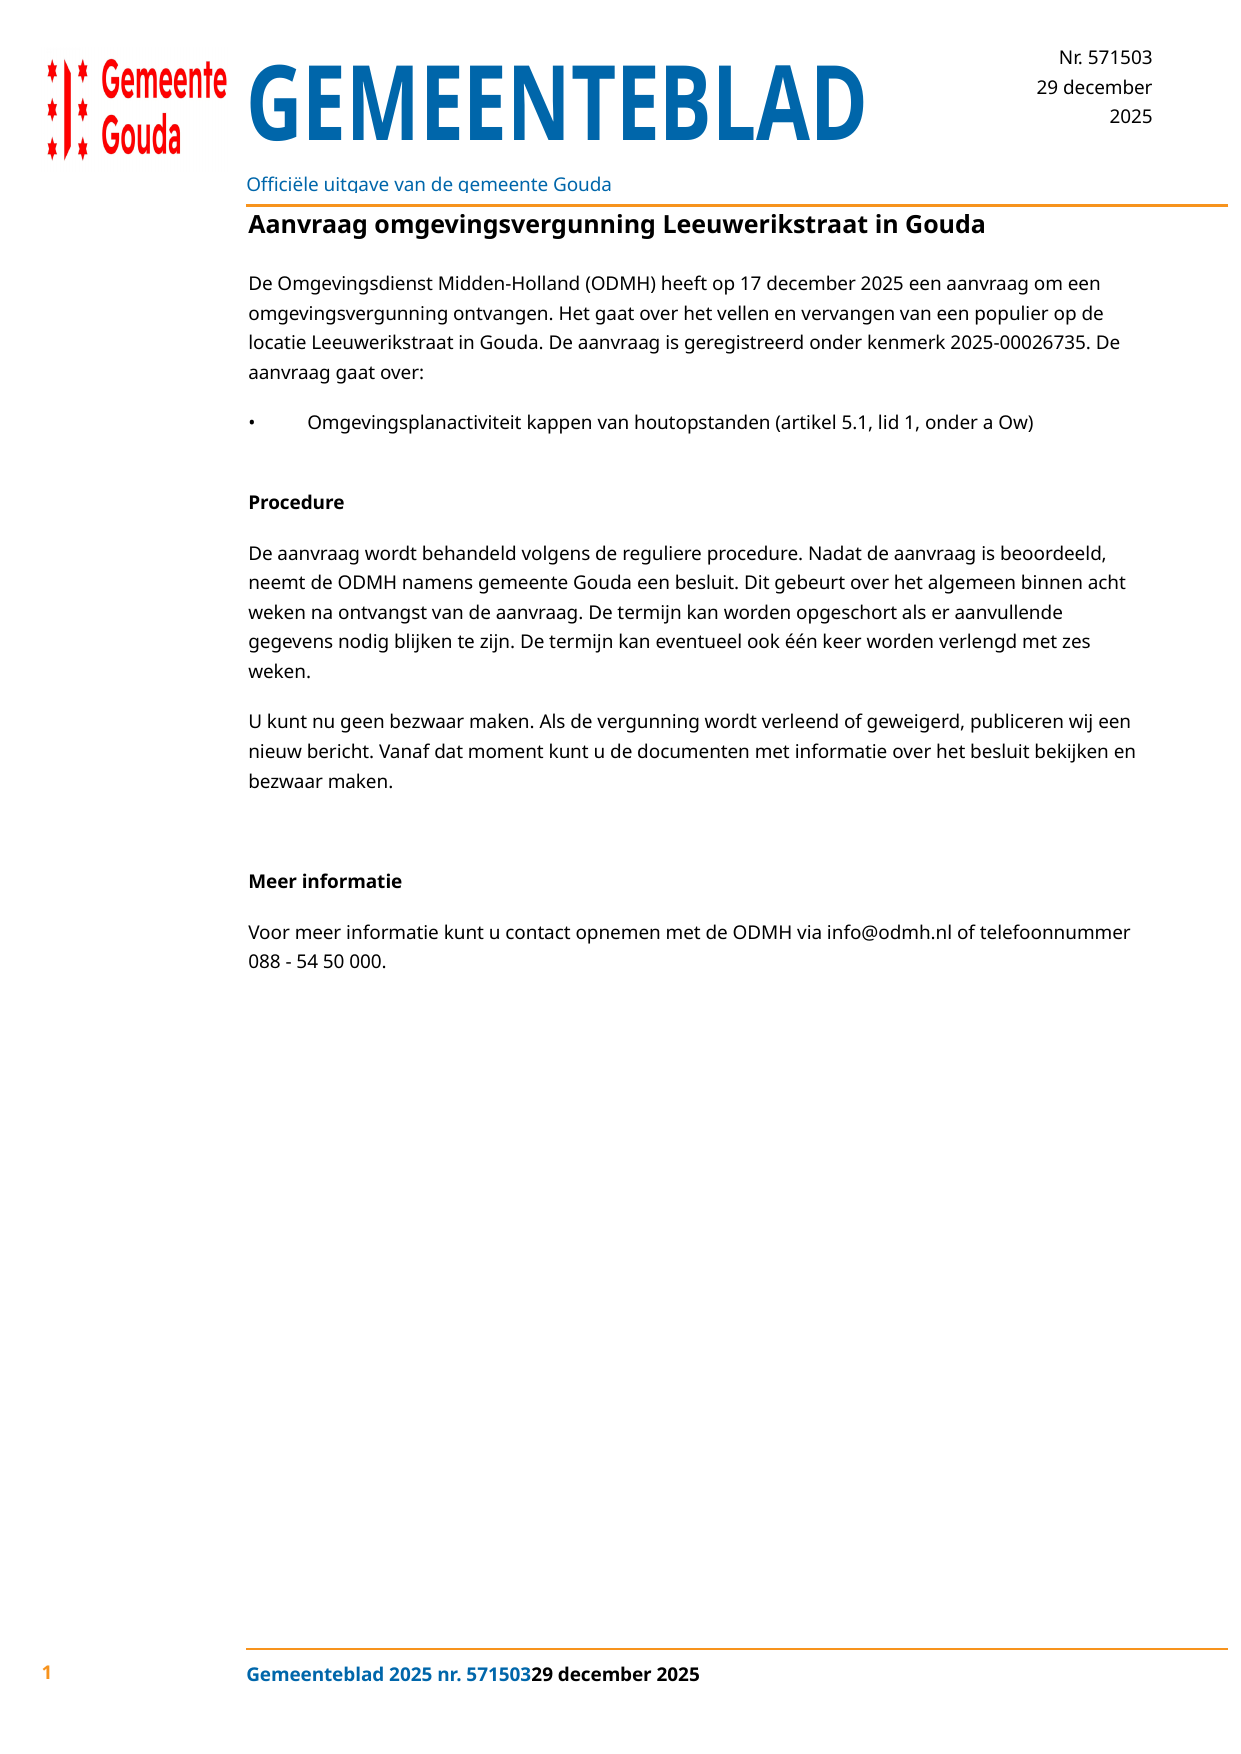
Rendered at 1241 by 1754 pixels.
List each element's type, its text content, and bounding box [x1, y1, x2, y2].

text Procedure [248, 489, 1152, 515]
picture [41, 47, 231, 172]
text Voor meer informatie kunt u contact opnemen met de ODMH via info@odmh.nl of telefoonnummer 088 - 54 50 000. [248, 919, 1152, 974]
list Omgevingsplanactiviteit kappen van houtopstanden (artikel 5.1, lid 1, onder a Ow) [248, 409, 1152, 435]
text Meer informatie [248, 869, 1152, 894]
text Aanvraag omgevingsvergunning Leeuwerikstraat in Gouda [248, 207, 1152, 241]
text De aanvraag wordt behandeld volgens de reguliere procedure. Nadat de aanvraag is beoordeeld, neemt de ODMH namens gemeente Gouda een besluit. Dit gebeurt over het algemeen binnen acht weken na ontvangst van de aanvraag. De termijn kan worden opgeschort als er aanvullende gegevens nodig blijken te zijn. De termijn kan eventueel ook één keer worden verlengd met zes weken. [248, 540, 1152, 684]
text U kunt nu geen bezwaar maken. Als de vergunning wordt verleend of geweigerd, publiceren wij een nieuw bericht. Vanaf dat moment kunt u de documenten met informatie over het besluit bekijken en bezwaar maken. [248, 709, 1152, 793]
text De Omgevingsdienst Midden-Holland (ODMH) heeft op 17 december 2025 een aanvraag om een omgevingsvergunning ontvangen. Het gaat over het vellen en vervangen van een populier op de locatie Leeuwerikstraat in Gouda. De aanvraag is geregistreerd onder kenmerk 2025-00026735. De aanvraag gaat over: [248, 270, 1152, 385]
